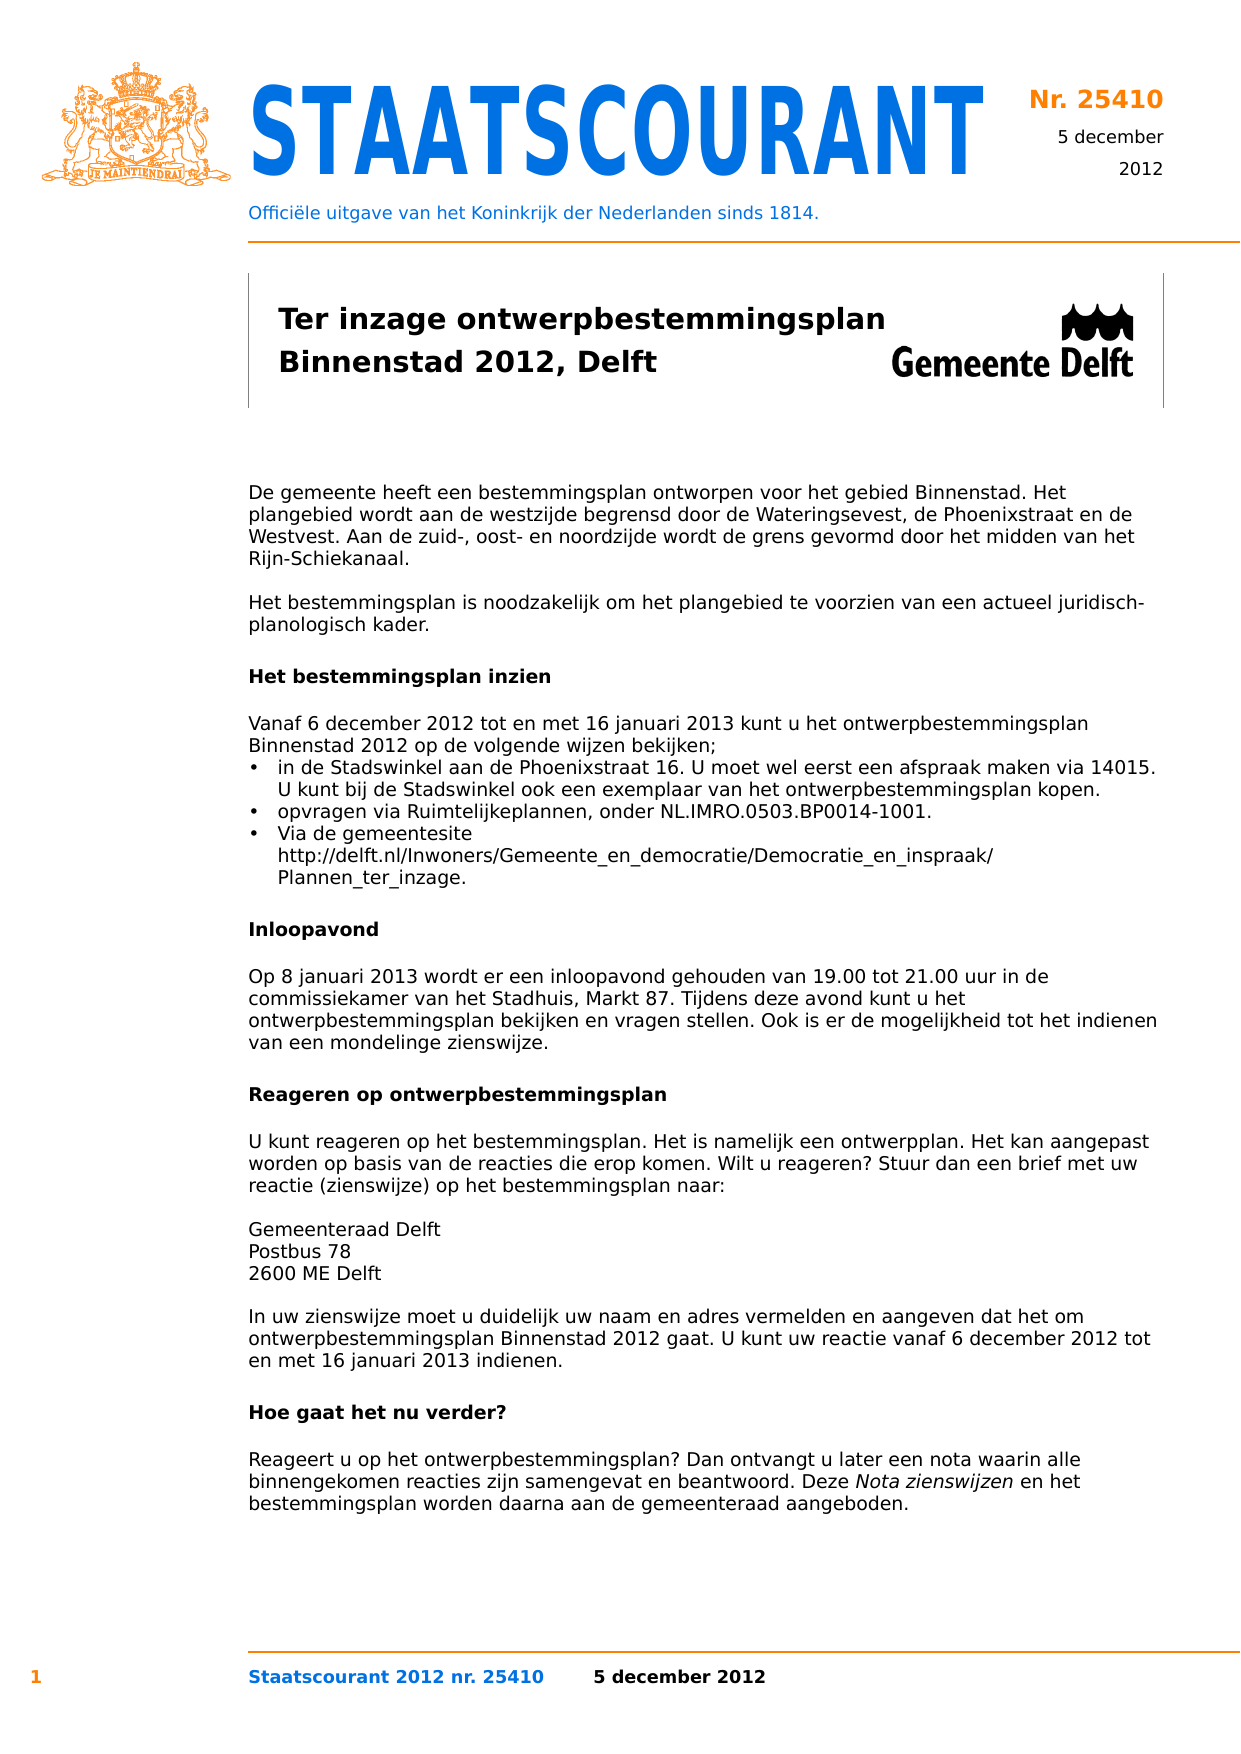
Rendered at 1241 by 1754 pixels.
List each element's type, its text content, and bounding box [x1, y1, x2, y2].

text Op 8 januari 2013 wordt er een inloopavond gehouden van 19.00 tot 21.00 uur in de commissiekamer van het Stadhuis, Markt 87. Tijdens deze avond kunt u het ontwerpbestemmingsplan bekijken en vragen stellen. Ook is er de mogelijkheid tot het indienen van een mondelinge zienswijze. [248, 966, 1163, 1054]
text Reageert u op het ontwerpbestemmingsplan? Dan ontvangt u later een nota waarin alle binnengekomen reacties zijn samengevat en beantwoord. Deze Nota zienswijzen en het bestemmingsplan worden daarna aan de gemeenteraad aangeboden. [248, 1449, 1163, 1515]
table_cell 5 december [998, 121, 1240, 153]
text 2600 ME Delft [248, 1262, 1163, 1284]
table_header STAATSCOURANT [248, 62, 998, 203]
text Gemeenteraad Delft [248, 1218, 1163, 1241]
text • in de Stadswinkel aan de Phoenixstraat 16. U moet wel eerst een afspraak maken via 14015. U kunt bij de Stadswinkel ook een exemplaar van het ontwerpbestemmingsplan kopen. [248, 757, 1163, 801]
subtitle Reageren op ontwerpbestemmingsplan [248, 1084, 1163, 1106]
text • opvragen via Ruimtelijkeplannen, onder NL.IMRO.0503.BP0014-1001. [248, 801, 1163, 823]
subtitle Hoe gaat het nu verder? [248, 1402, 1163, 1424]
text Vanaf 6 december 2012 tot en met 16 januari 2013 kunt u het ontwerpbestemmingsplan Binnenstad 2012 op de volgende wijzen bekijken; [248, 713, 1163, 757]
subtitle Ter inzage ontwerpbestemmingsplan Binnenstad 2012, Delft [249, 273, 1163, 408]
table_header [25, 62, 248, 241]
picture [891, 302, 1134, 380]
text Het bestemmingsplan is noodzakelijk om het plangebied te voorzien van een actueel juridisch-planologisch kader. [248, 592, 1163, 636]
subtitle Inloopavond [248, 919, 1163, 941]
table_cell Officiële uitgave van het Koninkrijk der Nederlanden sinds 1814. [248, 203, 1240, 241]
table_header Nr. 25410 [998, 62, 1240, 121]
text De gemeente heeft een bestemmingsplan ontworpen voor het gebied Binnenstad. Het plangebied wordt aan de westzijde begrensd door de Wateringsevest, de Phoenixstraat en de Westvest. Aan de zuid-, oost- en noordzijde wordt de grens gevormd door het midden van het Rijn-Schiekanaal. [248, 482, 1163, 570]
subtitle Het bestemmingsplan inzien [248, 666, 1163, 688]
text In uw zienswijze moet u duidelijk uw naam en adres vermelden en aangeven dat het om ontwerpbestemmingsplan Binnenstad 2012 gaat. U kunt uw reactie vanaf 6 december 2012 tot en met 16 januari 2013 indienen. [248, 1306, 1163, 1372]
picture [41, 62, 231, 186]
table_cell 2012 [998, 153, 1240, 203]
text Postbus 78 [248, 1241, 1163, 1262]
text U kunt reageren op het bestemmingsplan. Het is namelijk een ontwerpplan. Het kan aangepast worden op basis van de reacties die erop komen. Wilt u reageren? Stuur dan een brief met uw reactie (zienswijze) op het bestemmingsplan naar: [248, 1131, 1163, 1197]
text • Via de gemeentesite http://delft.nl/Inwoners/Gemeente_en_democratie/Democratie_en_inspraak/Plannen_ter_inzage. [248, 823, 1163, 889]
